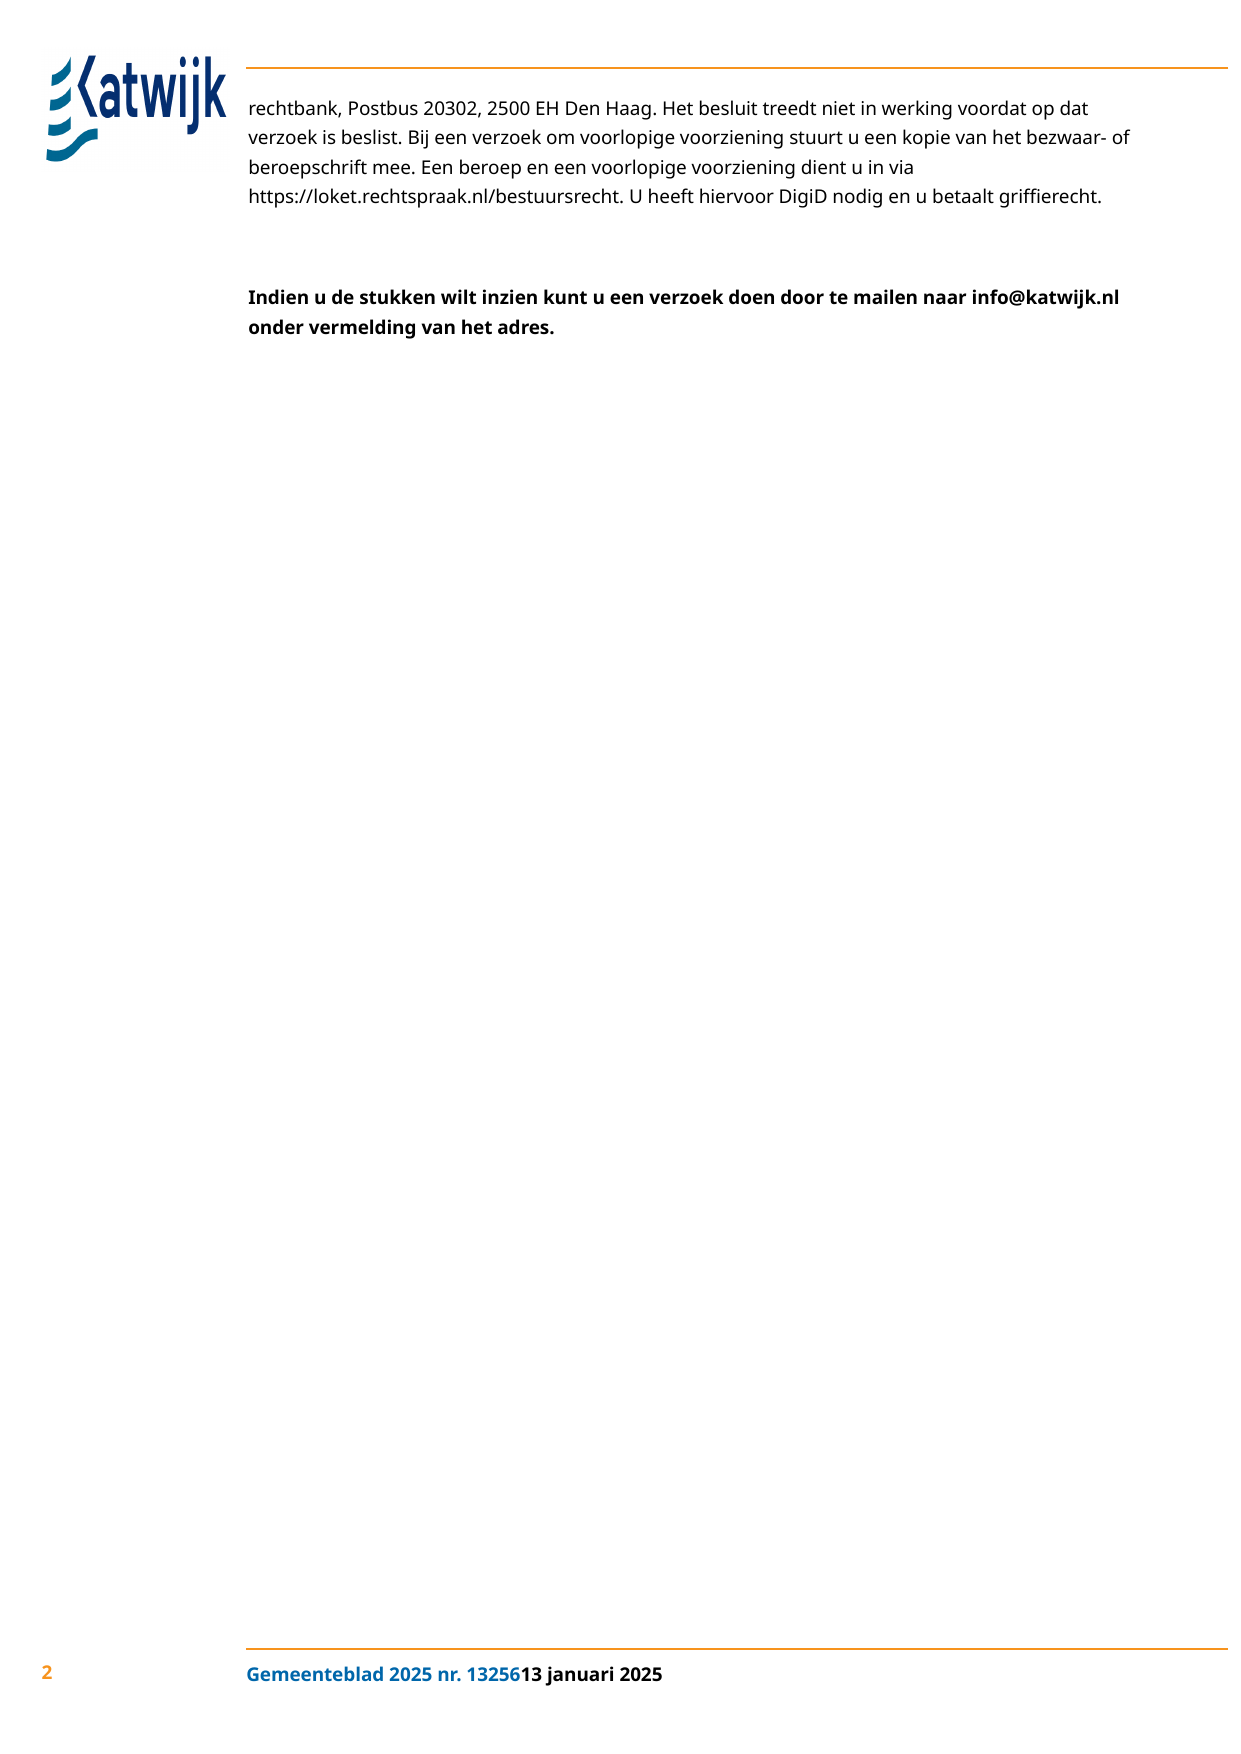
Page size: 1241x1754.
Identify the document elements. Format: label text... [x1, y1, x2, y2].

text rechtbank, Postbus 20302, 2500 EH Den Haag. Het besluit treedt niet in werking voordat op dat verzoek is beslist. Bij een verzoek om voorlopige voorziening stuurt u een kopie van het bezwaar- of beroepschrift mee. Een beroep en een voorlopige voorziening dient u in via https://loket.rechtspraak.nl/bestuursrecht. U heeft hiervoor DigiD nodig en u betaalt griffierecht. [248, 95, 1152, 209]
text Indien u de stukken wilt inzien kunt u een verzoek doen door te mailen naar info@katwijk.nl onder vermelding van het adres. [248, 284, 1152, 340]
picture [41, 47, 231, 172]
